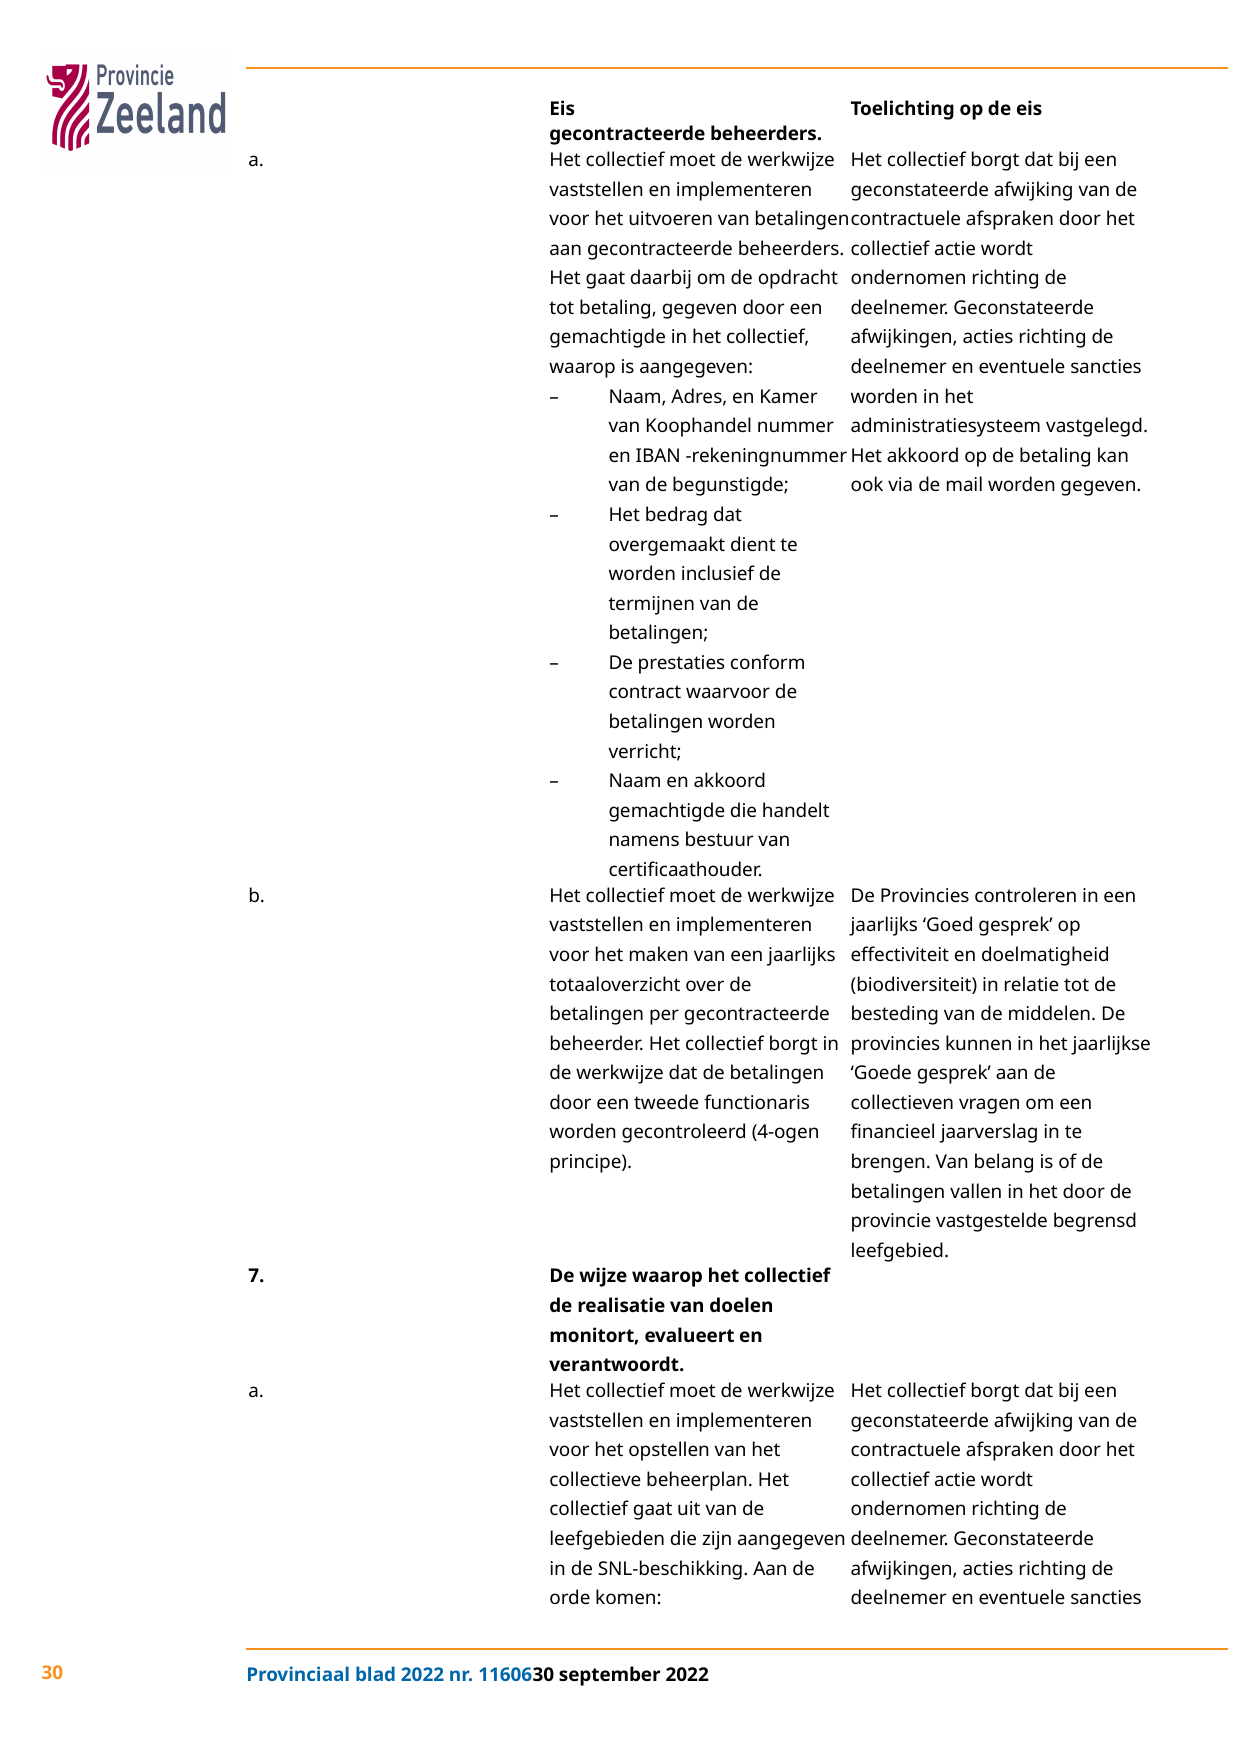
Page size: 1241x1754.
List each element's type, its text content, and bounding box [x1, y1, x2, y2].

table_cell De Provincies controleren in een jaarlijks ‘Goed gesprek’ op effectiviteit en doelmatigheid (biodiversiteit) in relatie tot de besteding van de middelen. De provincies kunnen in het jaarlijkse ‘Goede gesprek’ aan de collectieven vragen om een financieel jaarverslag in te brengen. Van belang is of de betalingen vallen in het door de provincie vastgestelde begrensd leefgebied. [850, 882, 1152, 1263]
table_cell [850, 1263, 1152, 1377]
table_header [248, 95, 549, 121]
table_cell Het collectief moet de werkwijze vaststellen en implementeren voor het opstellen van het collectieve beheerplan. Het collectief gaat uit van de leefgebieden die zijn aangegeven in de SNL-beschikking. Aan de orde komen: [549, 1377, 850, 1610]
table_header Eis [549, 95, 850, 121]
table_cell 7. [248, 1263, 549, 1377]
table_cell Het collectief borgt dat bij een geconstateerde afwijking van de contractuele afspraken door het collectief actie wordt ondernomen richting de deelnemer. Geconstateerde afwijkingen, acties richting de deelnemer en eventuele sancties worden in het administratiesysteem vastgelegd. Het akkoord op de betaling kan ook via de mail worden gegeven. [850, 146, 1152, 882]
table_cell b. [248, 882, 549, 1263]
picture [41, 47, 231, 172]
table_cell gecontracteerde beheerders. [549, 121, 850, 146]
table_cell De wijze waarop het collectief de realisatie van doelen monitort, evalueert en verantwoordt. [549, 1263, 850, 1377]
table_cell [850, 121, 1152, 146]
table_cell [248, 121, 549, 146]
table_header Toelichting op de eis [850, 95, 1152, 121]
table_cell Het collectief moet de werkwijze vaststellen en implementeren voor het maken van een jaarlijks totaaloverzicht over de betalingen per gecontracteerde beheerder. Het collectief borgt in de werkwijze dat de betalingen door een tweede functionaris worden gecontroleerd (4-ogen principe). [549, 882, 850, 1263]
table_cell a. [248, 146, 549, 882]
table_cell Het collectief borgt dat bij een geconstateerde afwijking van de contractuele afspraken door het collectief actie wordt ondernomen richting de deelnemer. Geconstateerde afwijkingen, acties richting de deelnemer en eventuele sancties [850, 1377, 1152, 1610]
table_cell a. [248, 1377, 549, 1610]
table_cell Het collectief moet de werkwijze vaststellen en implementeren voor het uitvoeren van betalingen aan gecontracteerde beheerders. Het gaat daarbij om de opdracht tot betaling, gegeven door een gemachtigde in het collectief, waarop is aangegeven: Naam, Adres, en Kamer van Koophandel nummer en IBAN -rekeningnummer van de begunstigde; Het bedrag dat overgemaakt dient te worden inclusief de termijnen van de betalingen; De prestaties conform contract waarvoor de betalingen worden verricht; Naam en akkoord gemachtigde die handelt namens bestuur van certificaathouder. [549, 146, 850, 882]
